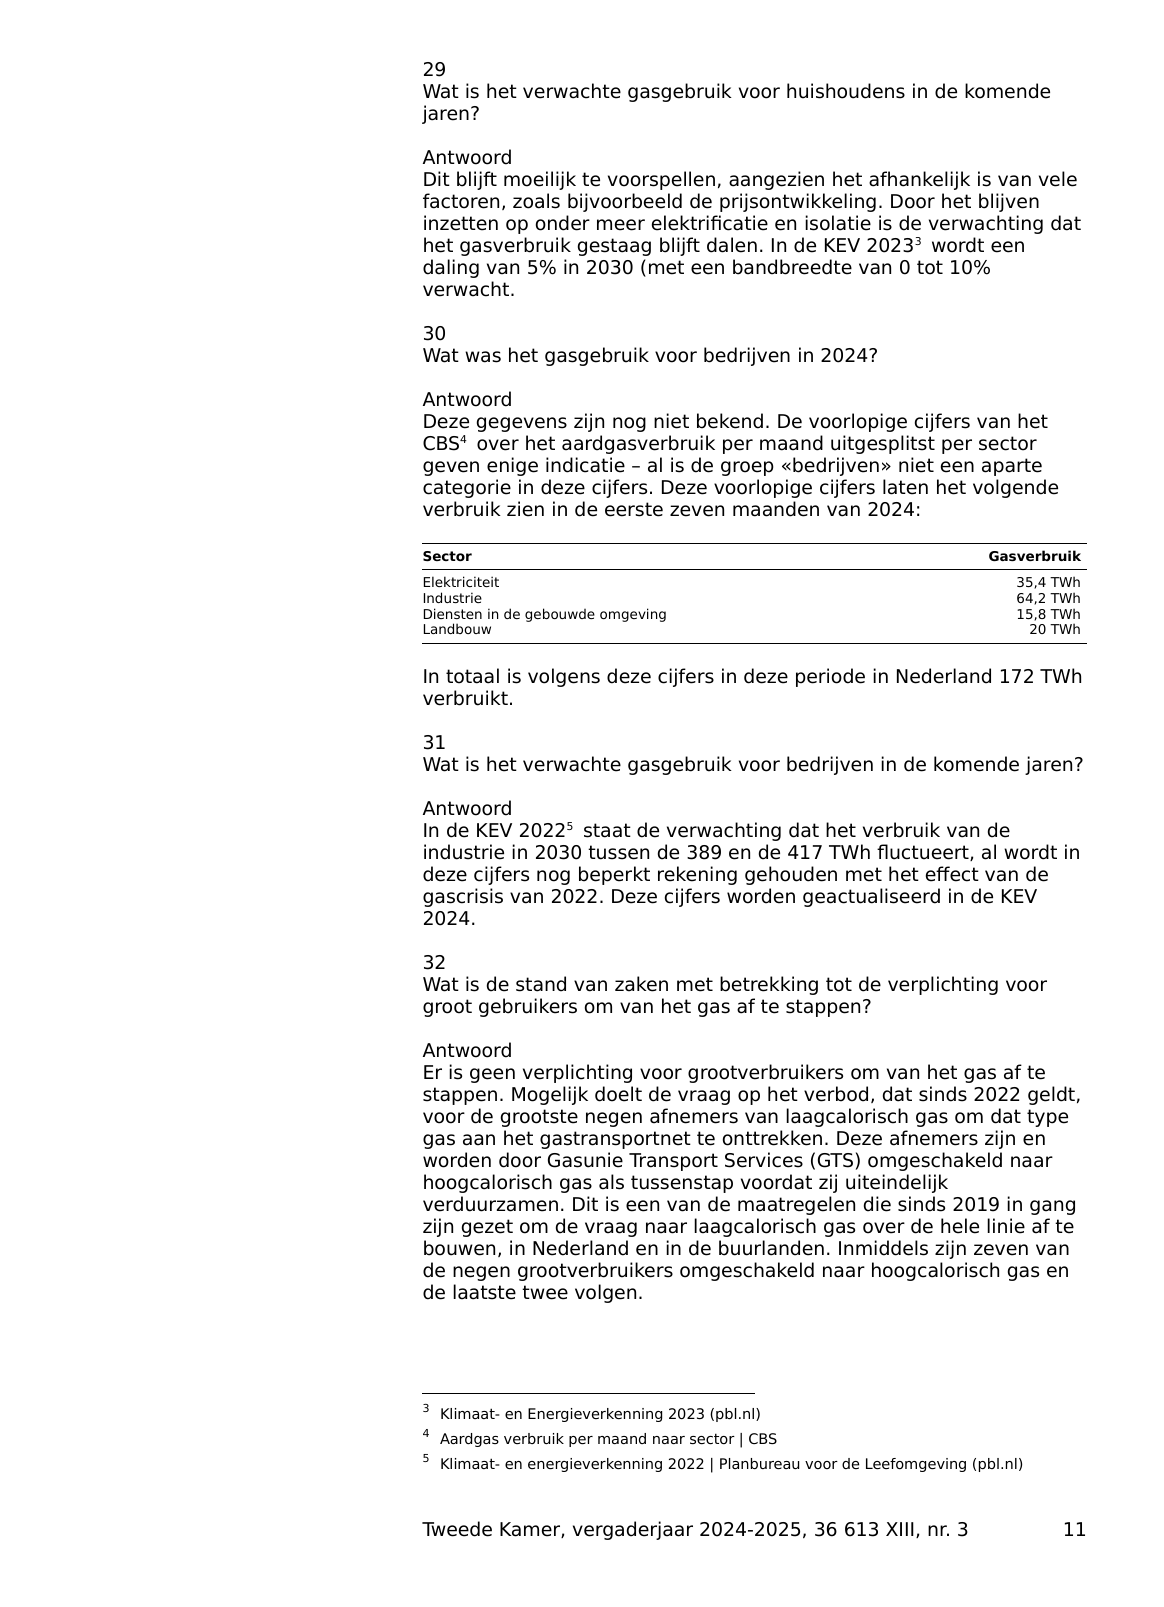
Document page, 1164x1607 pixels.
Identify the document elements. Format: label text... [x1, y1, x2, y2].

text Klimaat- en energieverkenning 2022 | Planbureau voor de Leefomgeving (pbl.nl) [422, 1452, 1087, 1474]
text Wat was het gasgebruik voor bedrijven in 2024? [422, 345, 1087, 367]
table_cell 20 TWh [954, 622, 1087, 643]
table_cell Elektriciteit [422, 570, 954, 591]
text In totaal is volgens deze cijfers in deze periode in Nederland 172 TWh verbruikt. [422, 666, 1087, 710]
text Antwoord [422, 389, 1087, 411]
text 30 [422, 323, 1087, 345]
text Antwoord [422, 147, 1087, 169]
text Wat is het verwachte gasgebruik voor huishoudens in de komende jaren? [422, 81, 1087, 125]
text Klimaat- en Energieverkenning 2023 (pbl.nl) [422, 1402, 1087, 1424]
text Deze gegevens zijn nog niet bekend. De voorlopige cijfers van het CBS over het aardgasverbruik per maand uitgesplitst per sector geven enige indicatie – al is de groep «bedrijven» niet een aparte categorie in deze cijfers. Deze voorlopige cijfers laten het volgende verbruik zien in de eerste zeven maanden van 2024: [422, 411, 1087, 521]
table_cell Diensten in de gebouwde omgeving [422, 606, 954, 622]
text Wat is het verwachte gasgebruik voor bedrijven in de komende jaren? [422, 754, 1087, 776]
text 29 [422, 59, 1087, 81]
text 31 [422, 732, 1087, 754]
table_header Gasverbruik [954, 544, 1087, 569]
table_cell Industrie [422, 591, 954, 606]
text Antwoord [422, 1040, 1087, 1062]
table_cell 35,4 TWh [954, 570, 1087, 591]
text Dit blijft moeilijk te voorspellen, aangezien het afhankelijk is van vele factoren, zoals bijvoorbeeld de prijsontwikkeling. Door het blijven inzetten op onder meer elektrificatie en isolatie is de verwachting dat het gasverbruik gestaag blijft dalen. In de KEV 2023 wordt een daling van 5% in 2030 (met een bandbreedte van 0 tot 10% verwacht. [422, 169, 1087, 301]
text In de KEV 2022 staat de verwachting dat het verbruik van de industrie in 2030 tussen de 389 en de 417 TWh fluctueert, al wordt in deze cijfers nog beperkt rekening gehouden met het effect van de gascrisis van 2022. Deze cijfers worden geactualiseerd in de KEV 2024. [422, 820, 1087, 930]
text Wat is de stand van zaken met betrekking tot de verplichting voor groot gebruikers om van het gas af te stappen? [422, 974, 1087, 1018]
text Er is geen verplichting voor grootverbruikers om van het gas af te stappen. Mogelijk doelt de vraag op het verbod, dat sinds 2022 geldt, voor de grootste negen afnemers van laagcalorisch gas om dat type gas aan het gastransportnet te onttrekken. Deze afnemers zijn en worden door Gasunie Transport Services (GTS) omgeschakeld naar hoogcalorisch gas als tussenstap voordat zij uiteindelijk verduurzamen. Dit is een van de maatregelen die sinds 2019 in gang zijn gezet om de vraag naar laagcalorisch gas over de hele linie af te bouwen, in Nederland en in de buurlanden. Inmiddels zijn zeven van de negen grootverbruikers omgeschakeld naar hoogcalorisch gas en de laatste twee volgen. [422, 1062, 1087, 1304]
table_cell 15,8 TWh [954, 606, 1087, 622]
text Antwoord [422, 798, 1087, 820]
table_header Sector [422, 544, 954, 569]
table_cell Landbouw [422, 622, 954, 643]
text Aardgas verbruik per maand naar sector | CBS [422, 1427, 1087, 1449]
table_cell 64,2 TWh [954, 591, 1087, 606]
text 32 [422, 952, 1087, 974]
